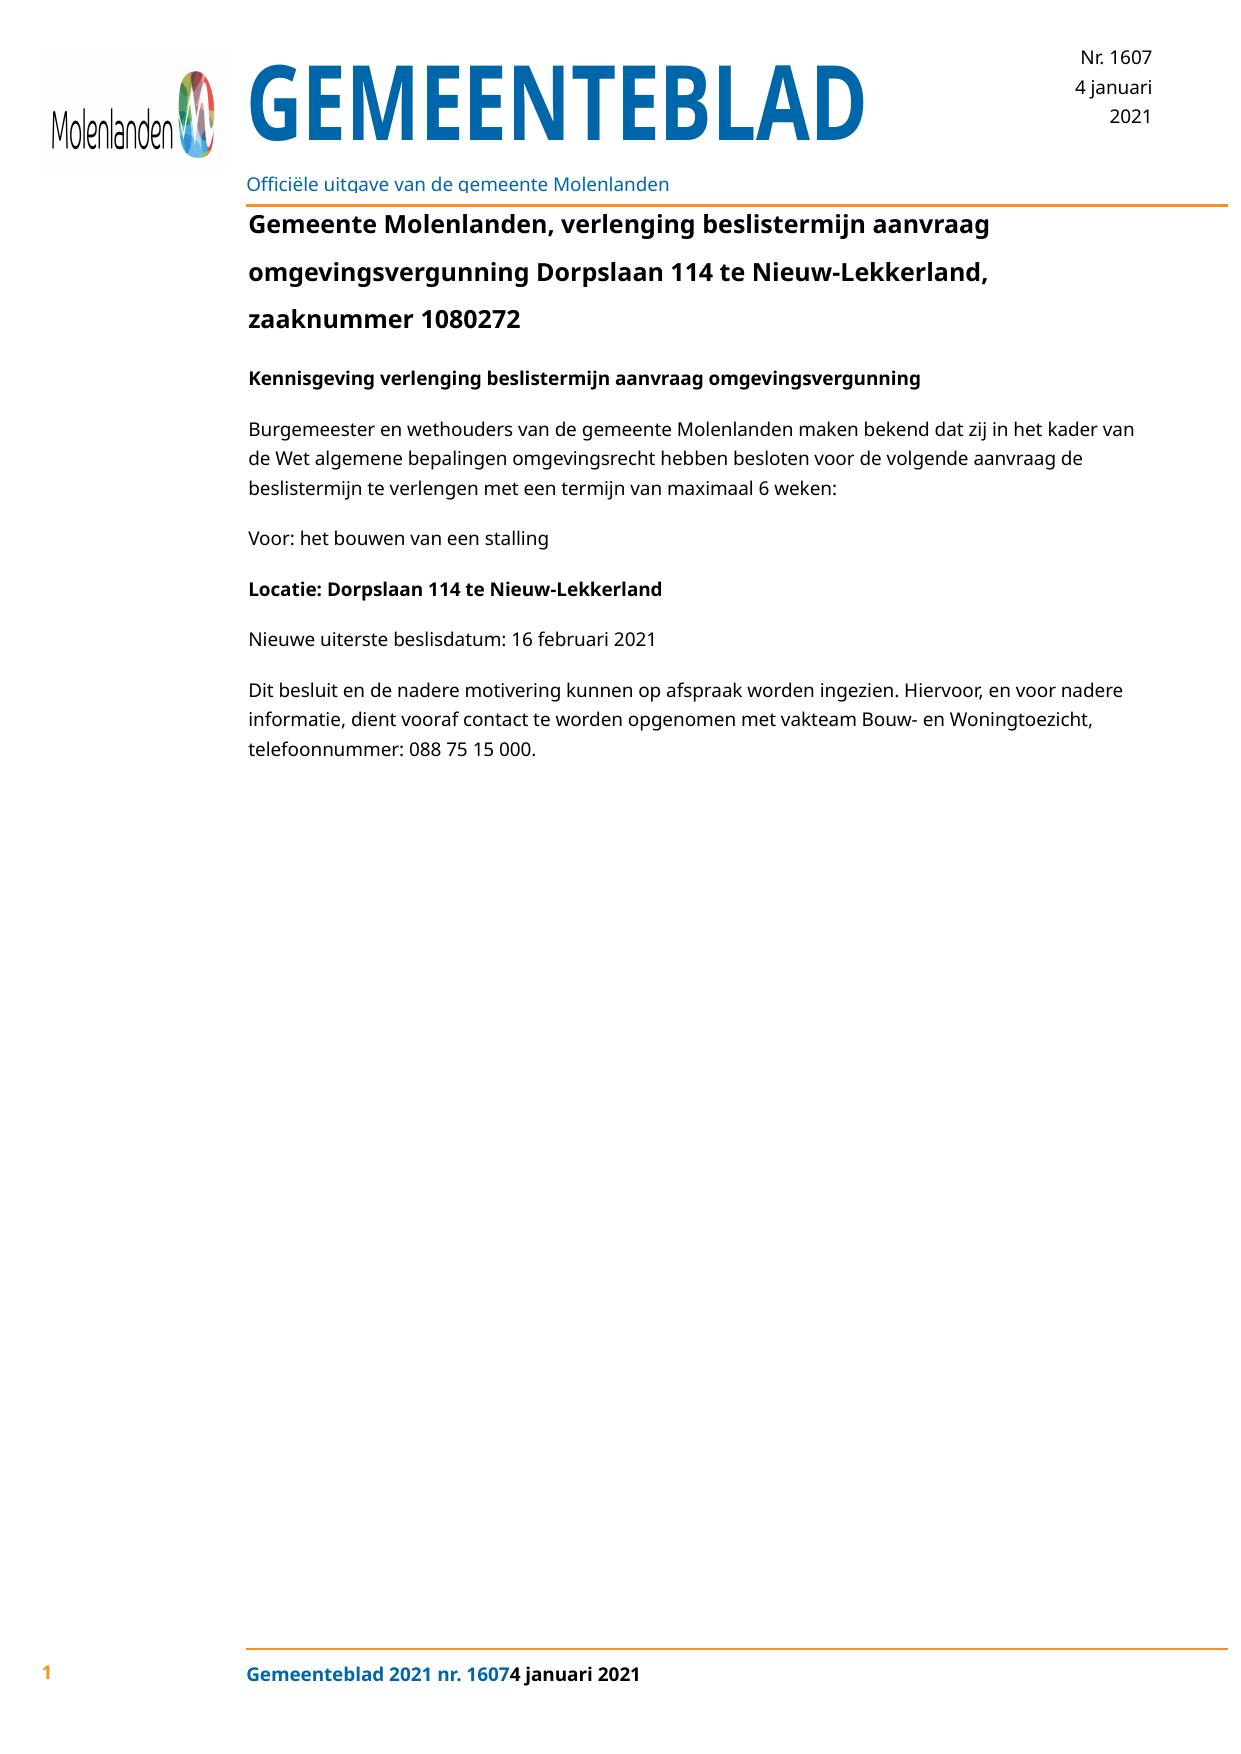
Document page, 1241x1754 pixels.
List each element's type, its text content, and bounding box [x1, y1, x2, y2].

text Burgemeester en wethouders van de gemeente Molenlanden maken bekend dat zij in het kader van de Wet algemene bepalingen omgevingsrecht hebben besloten voor de volgende aanvraag de beslistermijn te verlengen met een termijn van maximaal 6 weken: [248, 416, 1152, 501]
text Dit besluit en de nadere motivering kunnen op afspraak worden ingezien. Hiervoor, en voor nadere informatie, dient vooraf contact te worden opgenomen met vakteam Bouw- en Woningtoezicht, telefoonnummer: 088 75 15 000. [248, 677, 1152, 762]
text Gemeente Molenlanden, verlenging beslistermijn aanvraag omgevingsvergunning Dorpslaan 114 te Nieuw-Lekkerland, zaaknummer 1080272 [248, 207, 1152, 336]
text Nieuwe uiterste beslisdatum: 16 februari 2021 [248, 626, 1152, 652]
picture [41, 47, 231, 172]
text Voor: het bouwen van een stalling [248, 526, 1152, 551]
text Locatie: Dorpslaan 114 te Nieuw-Lekkerland [248, 576, 1152, 602]
text Kennisgeving verlenging beslistermijn aanvraag omgevingsvergunning [248, 366, 1152, 391]
